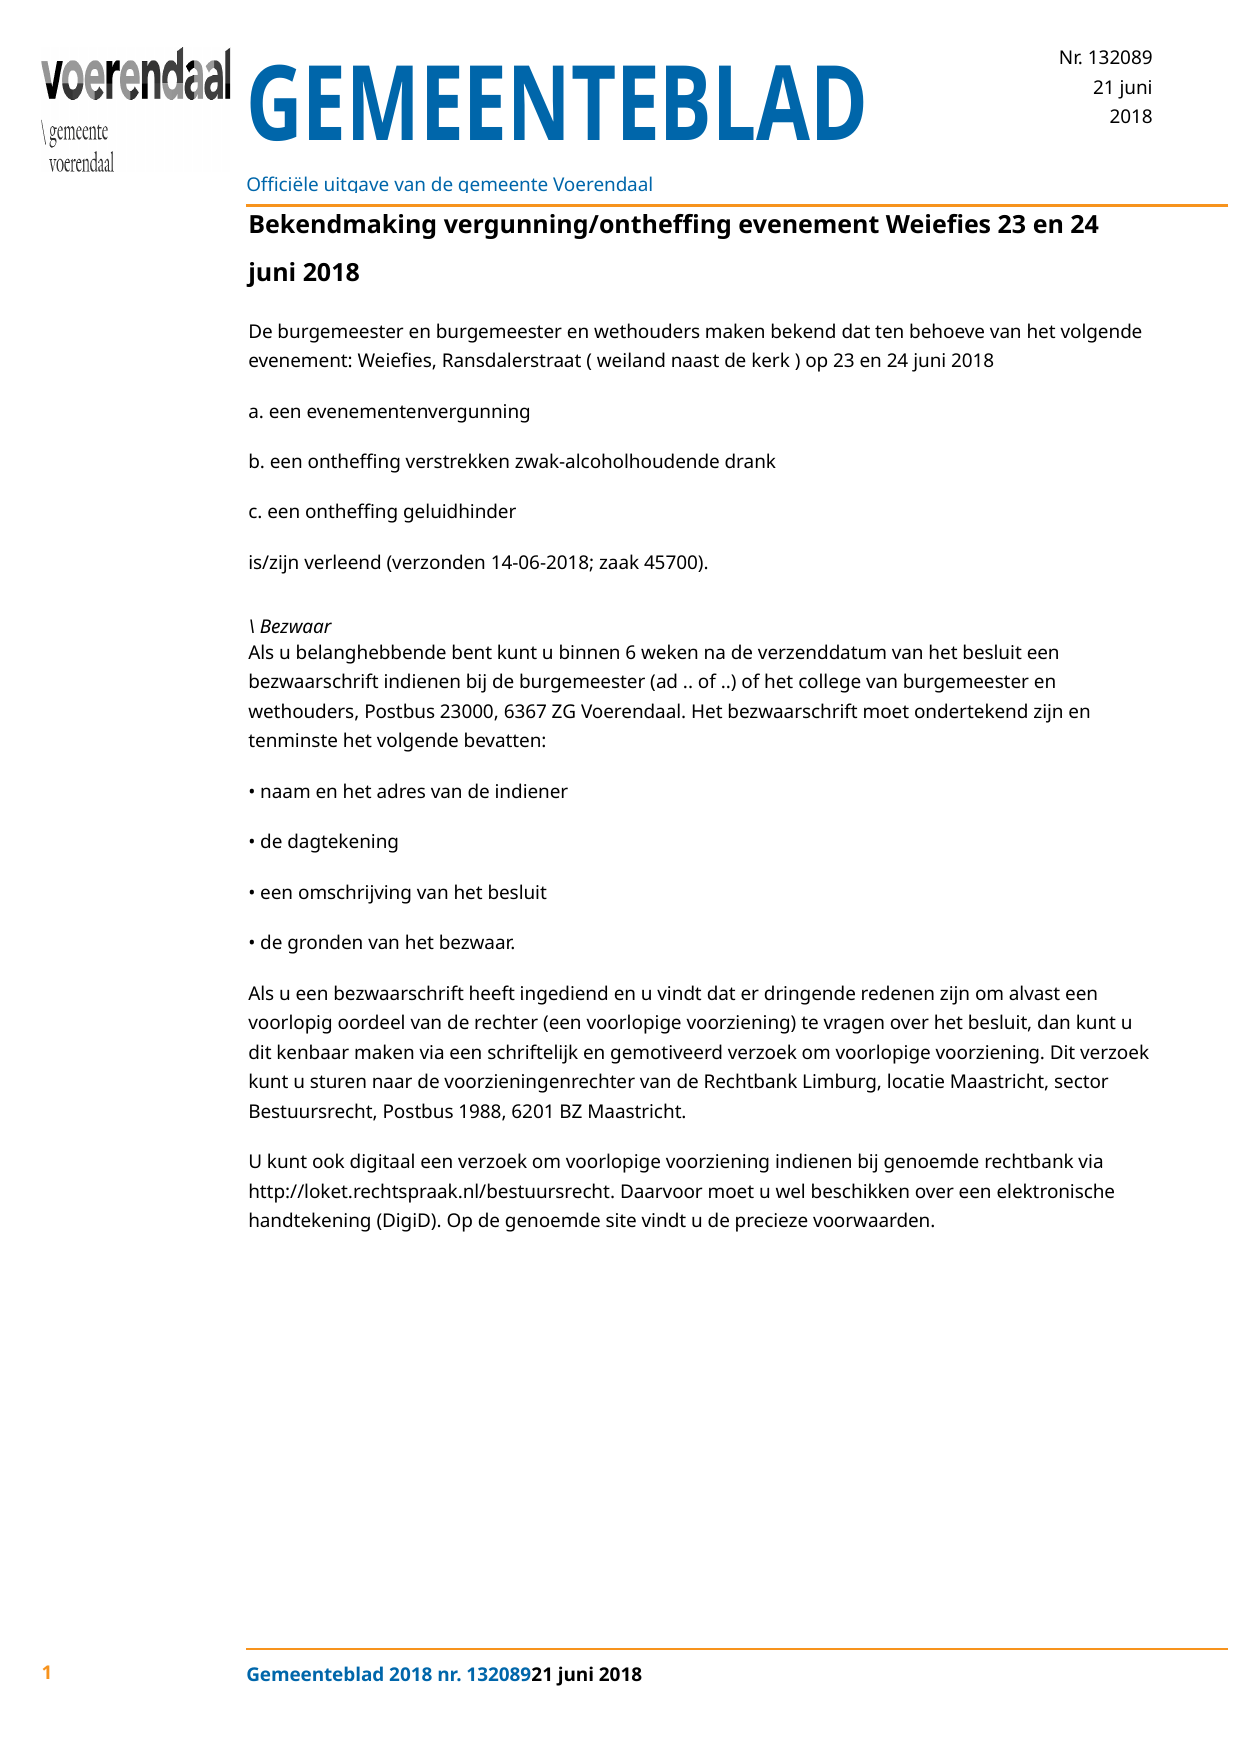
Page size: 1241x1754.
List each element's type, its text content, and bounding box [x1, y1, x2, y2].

text Als u een bezwaarschrift heeft ingediend en u vindt dat er dringende redenen zijn om alvast een voorlopig oordeel van de rechter (een voorlopige voorziening) te vragen over het besluit, dan kunt u dit kenbaar maken via een schriftelijk en gemotiveerd verzoek om voorlopige voorziening. Dit verzoek kunt u sturen naar de voorzieningenrechter van de Rechtbank Limburg, locatie Maastricht, sector Bestuursrecht, Postbus 1988, 6201 BZ Maastricht. [248, 980, 1152, 1124]
text \ Bezwaar [248, 613, 1152, 639]
text a. een evenementenvergunning [248, 398, 1152, 424]
text • naam en het adres van de indiener [248, 778, 1152, 804]
text • de dagtekening [248, 828, 1152, 854]
text c. een ontheffing geluidhinder [248, 499, 1152, 524]
text Bekendmaking vergunning/ontheffing evenement Weiefies 23 en 24 juni 2018 [248, 207, 1152, 288]
text De burgemeester en burgemeester en wethouders maken bekend dat ten behoeve van het volgende evenement: Weiefies, Ransdalerstraat ( weiland naast de kerk ) op 23 en 24 juni 2018 [248, 318, 1152, 373]
text • de gronden van het bezwaar. [248, 929, 1152, 955]
text b. een ontheffing verstrekken zwak-alcoholhoudende drank [248, 448, 1152, 474]
text • een omschrijving van het besluit [248, 879, 1152, 904]
text U kunt ook digitaal een verzoek om voorlopige voorziening indienen bij genoemde rechtbank via http://loket.rechtspraak.nl/bestuursrecht. Daarvoor moet u wel beschikken over een elektronische handtekening (DigiD). Op de genoemde site vindt u de precieze voorwaarden. [248, 1148, 1152, 1233]
text is/zijn verleend (verzonden 14-06-2018; zaak 45700). [248, 549, 1152, 575]
picture [41, 47, 231, 172]
text Als u belanghebbende bent kunt u binnen 6 weken na de verzenddatum van het besluit een bezwaarschrift indienen bij de burgemeester (ad .. of ..) of het college van burgemeester en wethouders, Postbus 23000, 6367 ZG Voerendaal. Het bezwaarschrift moet ondertekend zijn en tenminste het volgende bevatten: [248, 639, 1152, 753]
